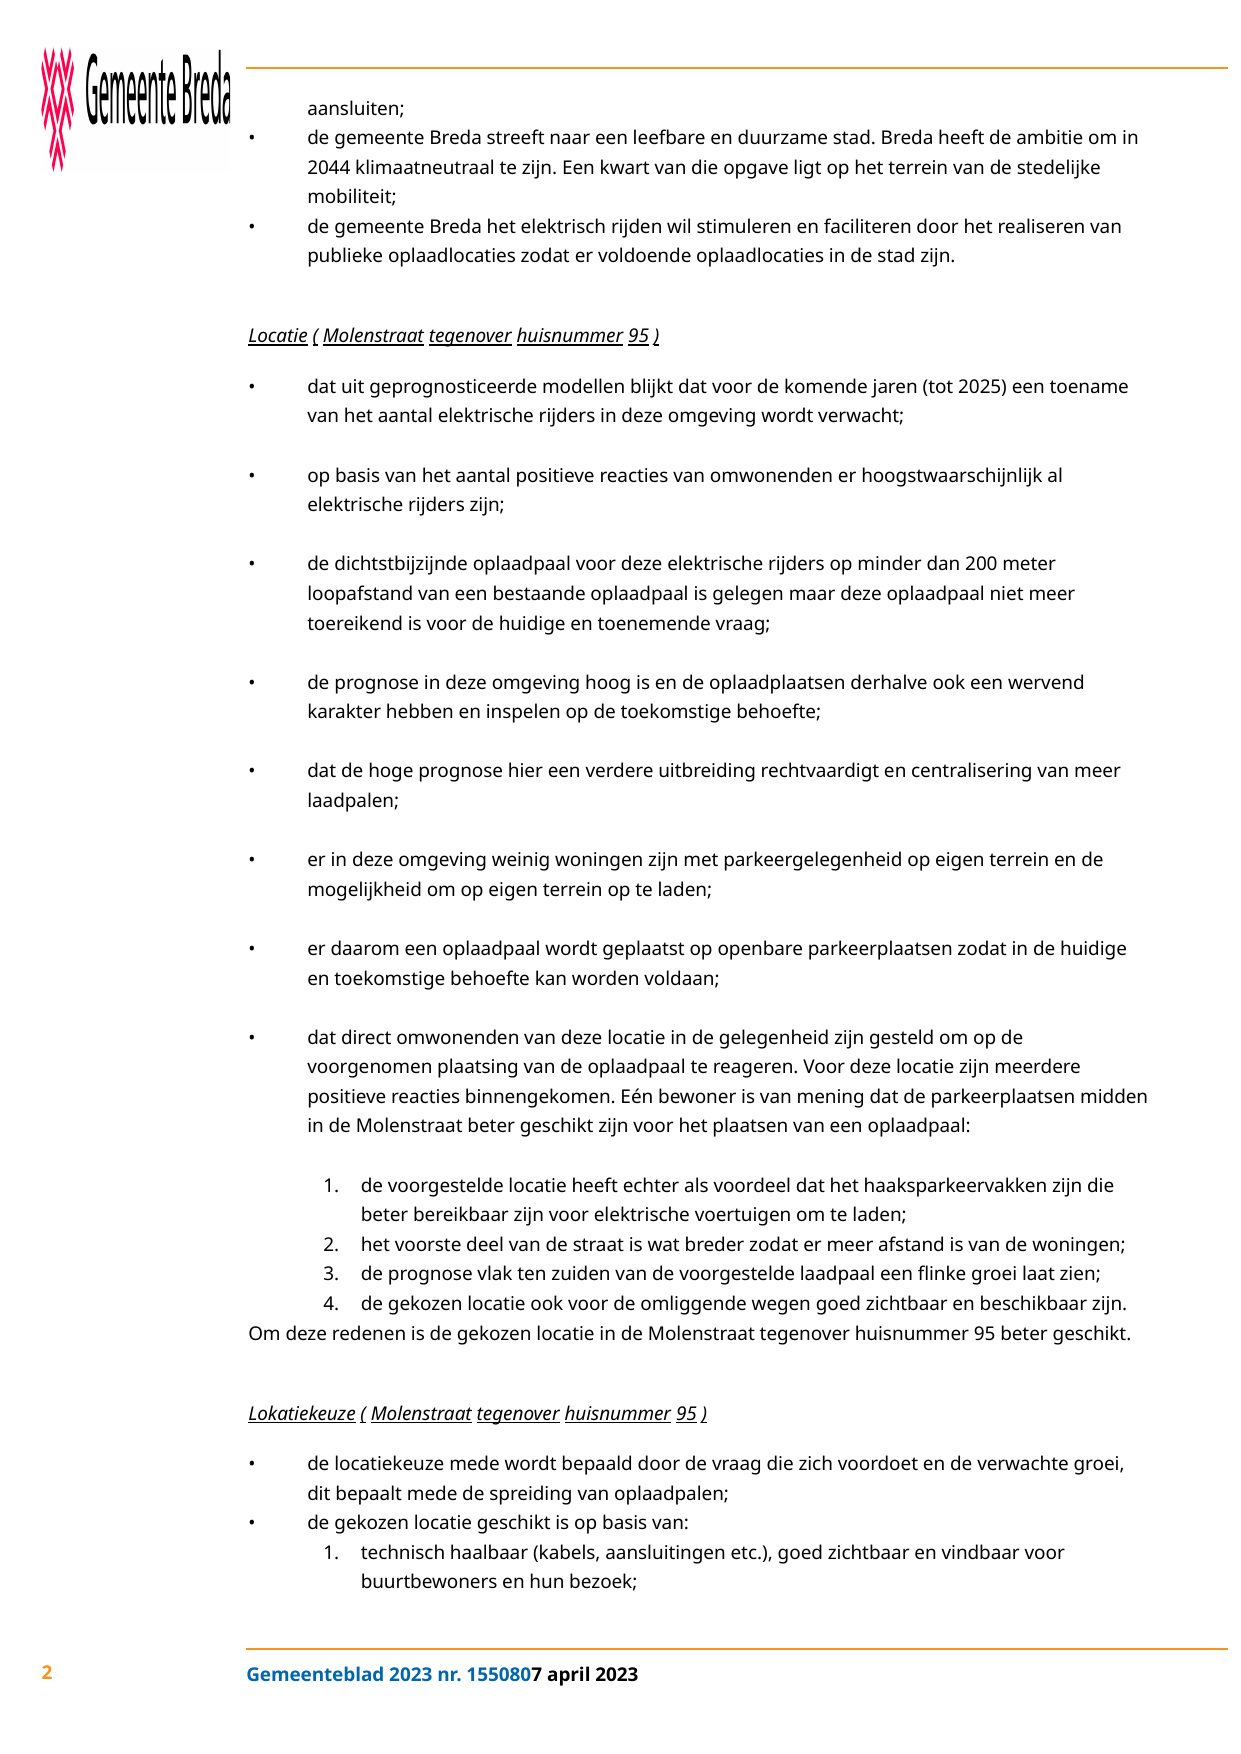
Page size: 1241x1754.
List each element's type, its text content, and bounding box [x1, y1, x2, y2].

list de gemeente Breda streeft naar een leefbare en duurzame stad. Breda heeft de ambitie om in 2044 klimaatneutraal te zijn. Een kwart van die opgave ligt op het terrein van de stedelijke mobiliteit; [248, 124, 1152, 209]
list dat de hoge prognose hier een verdere uitbreiding rechtvaardigt en centralisering van meer laadpalen; [248, 758, 1152, 813]
list technisch haalbaar (kabels, aansluitingen etc.), goed zichtbaar en vindbaar voor buurtbewoners en hun bezoek; [323, 1539, 1152, 1594]
list dat direct omwonenden van deze locatie in de gelegenheid zijn gesteld om op de voorgenomen plaatsing van de oplaadpaal te reageren. Voor deze locatie zijn meerdere positieve reacties binnengekomen. Eén bewoner is van mening dat de parkeerplaatsen midden in de Molenstraat beter geschikt zijn voor het plaatsen van een oplaadpaal: [248, 1024, 1152, 1138]
list op basis van het aantal positieve reacties van omwonenden er hoogstwaarschijnlijk al elektrische rijders zijn; [248, 462, 1152, 517]
list de prognose vlak ten zuiden van de voorgestelde laadpaal een flinke groei laat zien; [323, 1261, 1152, 1286]
list dat uit geprognosticeerde modellen blijkt dat voor de komende jaren (tot 2025) een toename van het aantal elektrische rijders in deze omgeving wordt verwacht; [248, 373, 1152, 428]
text Locatie ( Molenstraat tegenover huisnummer 95 ) [248, 323, 1152, 348]
text Om deze redenen is de gekozen locatie in de Molenstraat tegenover huisnummer 95 beter geschikt. [248, 1320, 1152, 1346]
list de voorgestelde locatie heeft echter als voordeel dat het haaksparkeervakken zijn die beter bereikbaar zijn voor elektrische voertuigen om te laden; [323, 1172, 1152, 1227]
list aansluiten; [248, 95, 1152, 121]
list het voorste deel van de straat is wat breder zodat er meer afstand is van de woningen; [323, 1231, 1152, 1257]
text Lokatiekeuze ( Molenstraat tegenover huisnummer 95 ) [248, 1400, 1152, 1426]
list er in deze omgeving weinig woningen zijn met parkeergelegenheid op eigen terrein en de mogelijkheid om op eigen terrein op te laden; [248, 846, 1152, 902]
picture [41, 47, 231, 172]
list de gekozen locatie ook voor de omliggende wegen goed zichtbaar en beschikbaar zijn. [323, 1290, 1152, 1316]
list de gekozen locatie geschikt is op basis van: [248, 1509, 1152, 1535]
list de gemeente Breda het elektrisch rijden wil stimuleren en faciliteren door het realiseren van publieke oplaadlocaties zodat er voldoende oplaadlocaties in de stad zijn. [248, 213, 1152, 268]
list de prognose in deze omgeving hoog is en de oplaadplaatsen derhalve ook een wervend karakter hebben en inspelen op de toekomstige behoefte; [248, 669, 1152, 724]
list de locatiekeuze mede wordt bepaald door de vraag die zich voordoet en de verwachte groei, dit bepaalt mede de spreiding van oplaadpalen; [248, 1450, 1152, 1506]
list er daarom een oplaadpaal wordt geplaatst op openbare parkeerplaatsen zodat in de huidige en toekomstige behoefte kan worden voldaan; [248, 935, 1152, 991]
list de dichtstbijzijnde oplaadpaal voor deze elektrische rijders op minder dan 200 meter loopafstand van een bestaande oplaadpaal is gelegen maar deze oplaadpaal niet meer toereikend is voor de huidige en toenemende vraag; [248, 551, 1152, 636]
